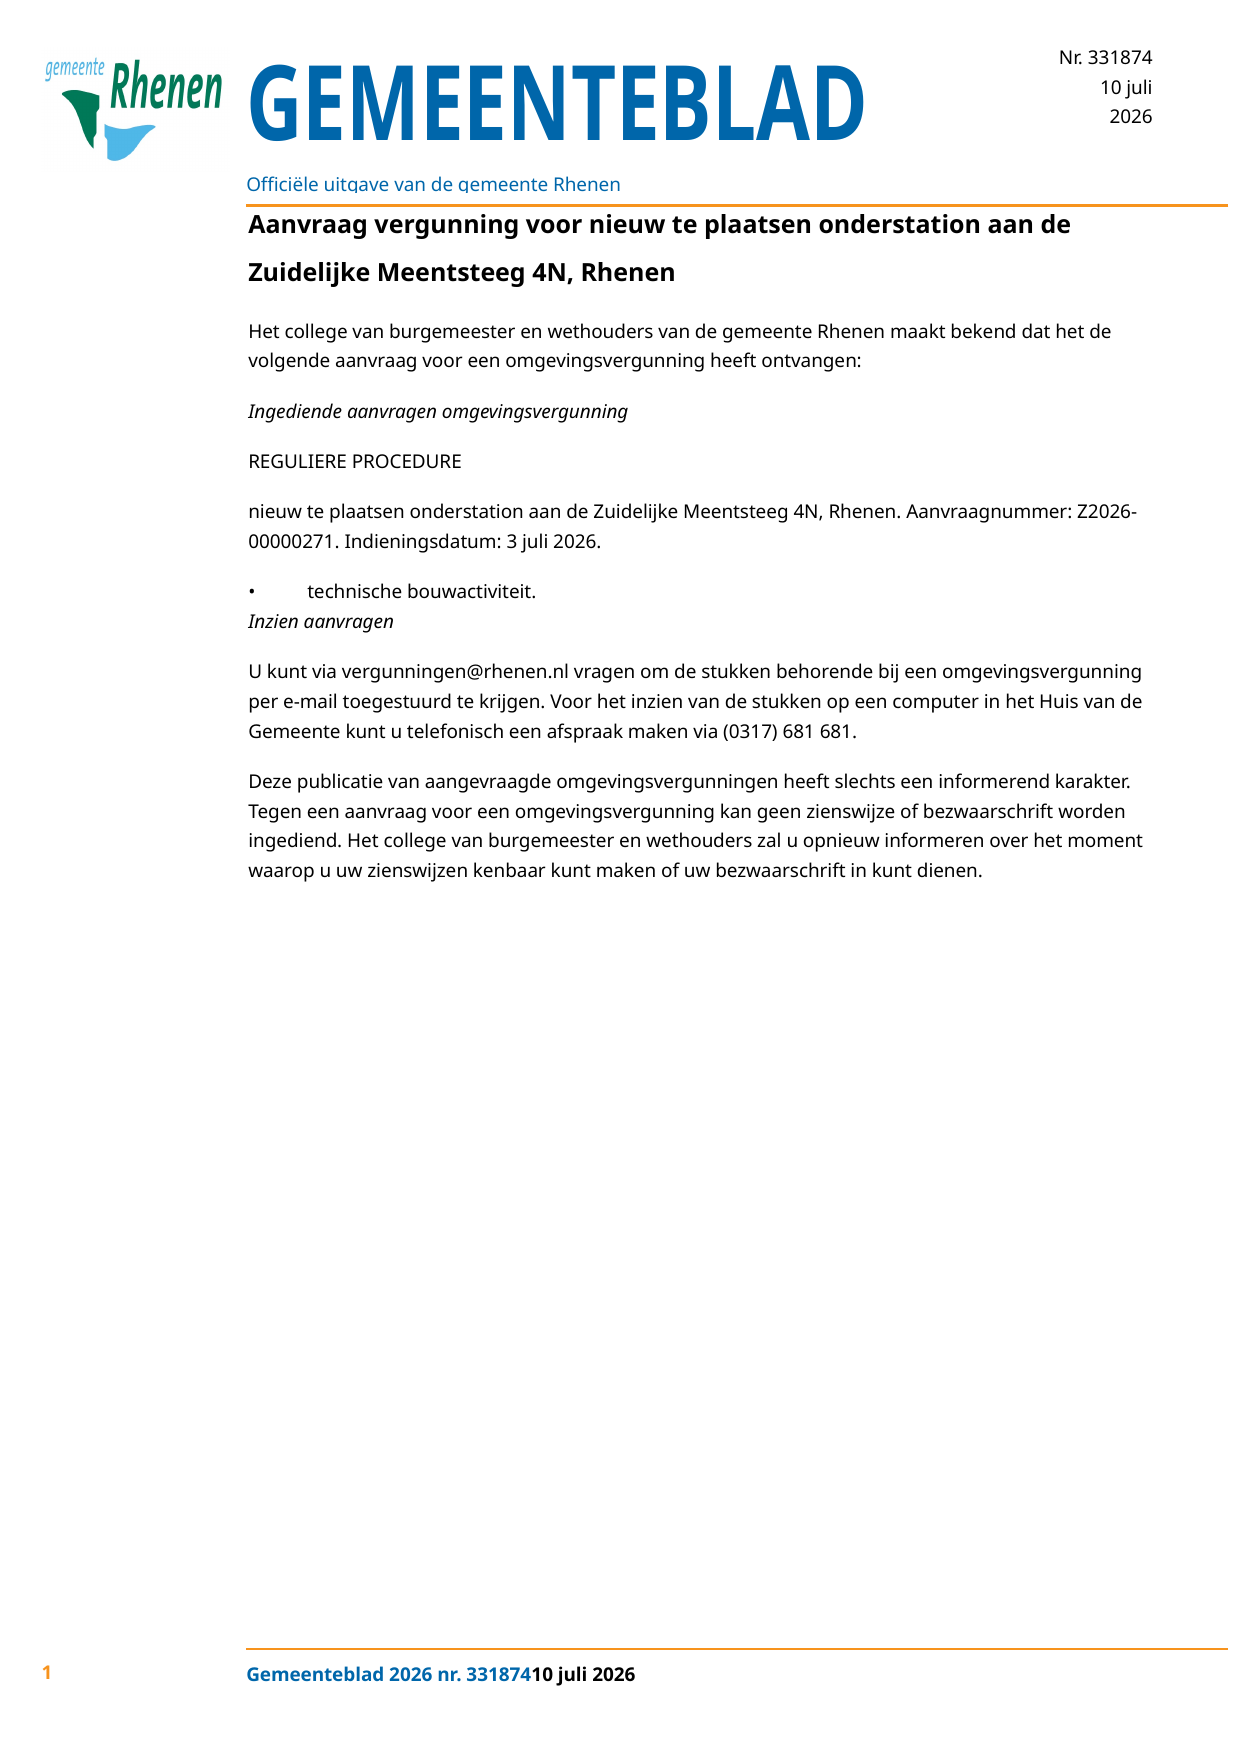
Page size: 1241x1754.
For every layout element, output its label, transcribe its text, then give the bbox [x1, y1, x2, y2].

text U kunt via vergunningen@rhenen.nl vragen om de stukken behorende bij een omgevingsvergunning per e-mail toegestuurd te krijgen. Voor het inzien van de stukken op een computer in het Huis van de Gemeente kunt u telefonisch een afspraak maken via (0317) 681 681. [248, 659, 1152, 744]
text Inzien aanvragen [248, 608, 1152, 634]
text Aanvraag vergunning voor nieuw te plaatsen onderstation aan de Zuidelijke Meentsteeg 4N, Rhenen [248, 207, 1152, 288]
text REGULIERE PROCEDURE [248, 448, 1152, 474]
text nieuw te plaatsen onderstation aan de Zuidelijke Meentsteeg 4N, Rhenen. Aanvraagnummer: Z2026-00000271. Indieningsdatum: 3 juli 2026. [248, 499, 1152, 554]
text Ingediende aanvragen omgevingsvergunning [248, 398, 1152, 424]
text Het college van burgemeester en wethouders van de gemeente Rhenen maakt bekend dat het de volgende aanvraag voor een omgevingsvergunning heeft ontvangen: [248, 318, 1152, 373]
text Deze publicatie van aangevraagde omgevingsvergunningen heeft slechts een informerend karakter. Tegen een aanvraag voor een omgevingsvergunning kan geen zienswijze of bezwaarschrift worden ingediend. Het college van burgemeester en wethouders zal u opnieuw informeren over het moment waarop u uw zienswijzen kenbaar kunt maken of uw bezwaarschrift in kunt dienen. [248, 768, 1152, 883]
picture [41, 47, 231, 172]
list technische bouwactiviteit. [248, 579, 1152, 604]
